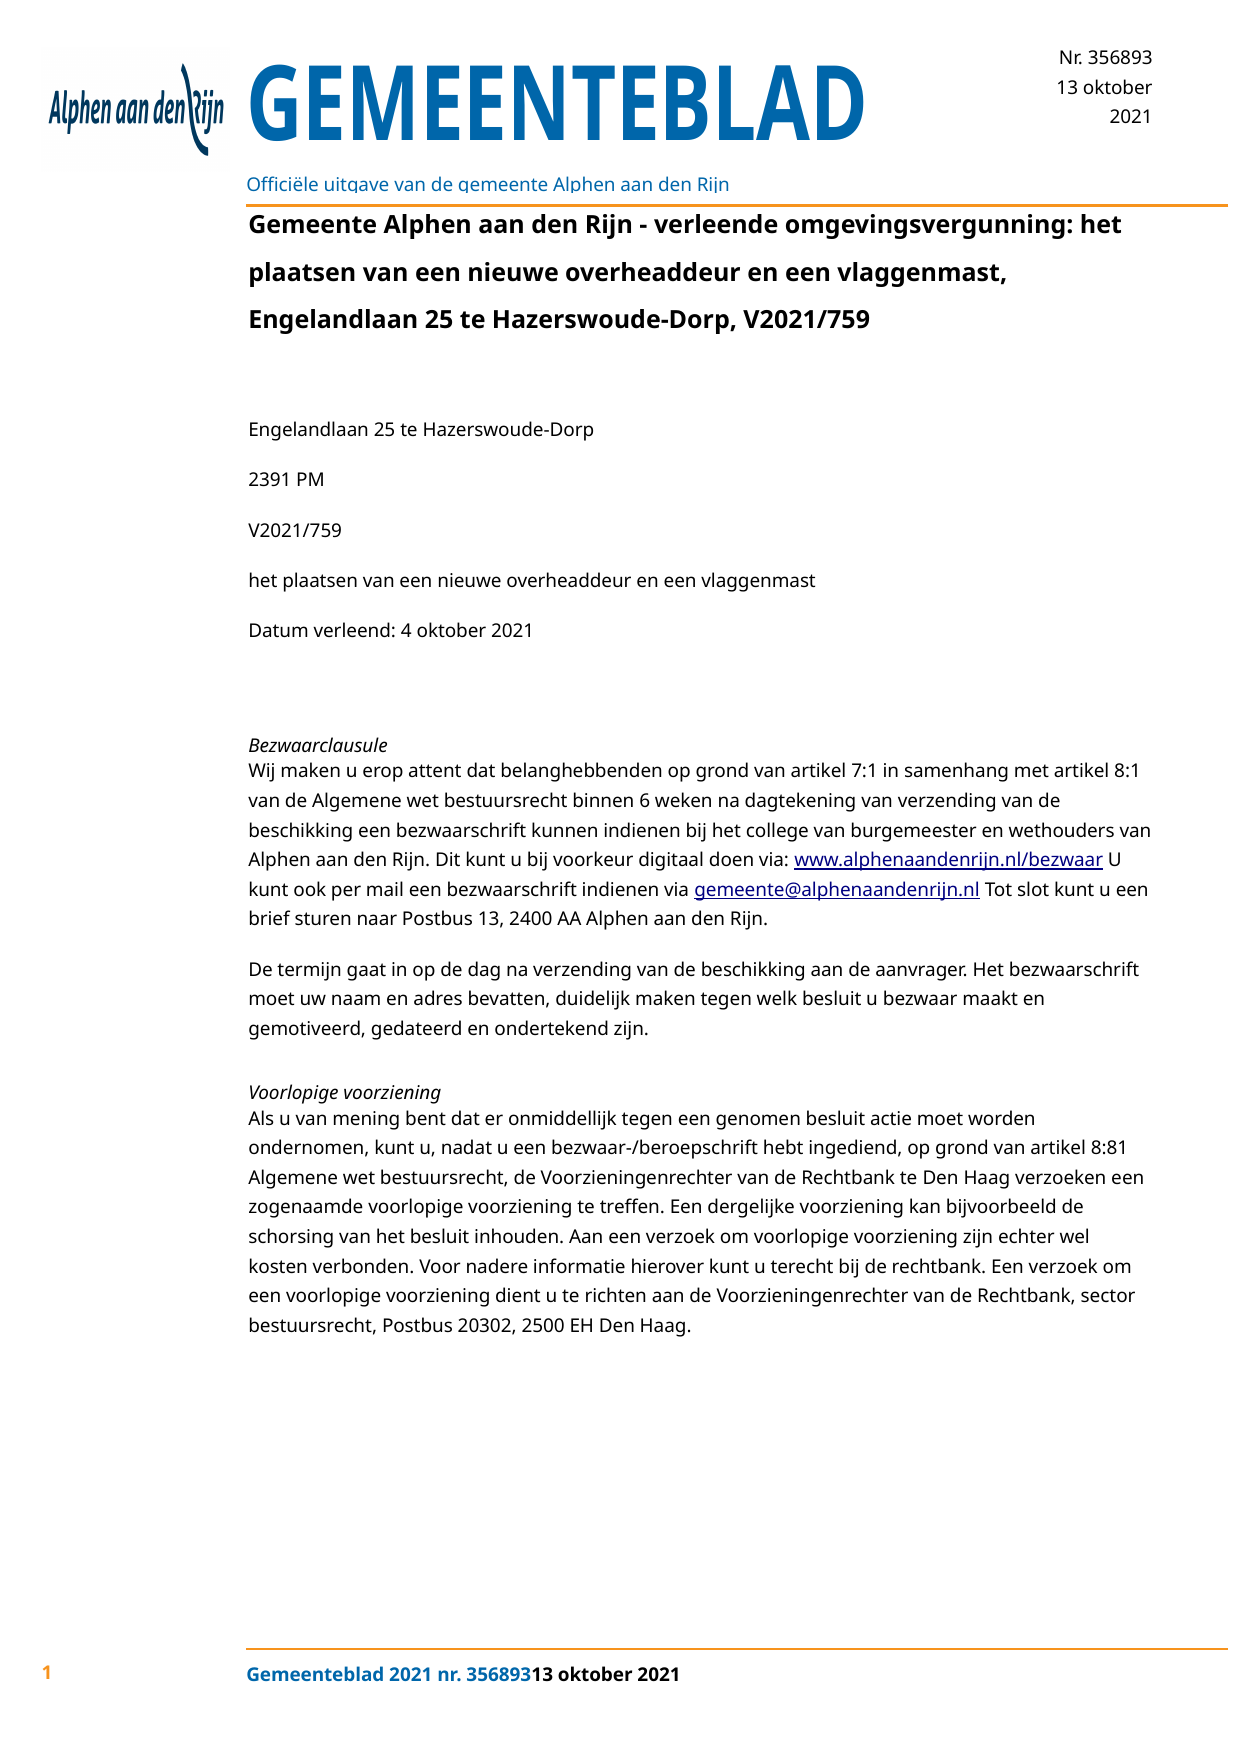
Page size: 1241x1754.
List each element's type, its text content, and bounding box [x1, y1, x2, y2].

text Wij maken u erop attent dat belanghebbenden op grond van artikel 7:1 in samenhang met artikel 8:1 van de Algemene wet bestuursrecht binnen 6 weken na dagtekening van verzending van de beschikking een bezwaarschrift kunnen indienen bij het college van burgemeester en wethouders van Alphen aan den Rijn. Dit kunt u bij voorkeur digitaal doen via: www.alphenaandenrijn.nl/bezwaar U kunt ook per mail een bezwaarschrift indienen via gemeente@alphenaandenrijn.nl Tot slot kunt u een brief sturen naar Postbus 13, 2400 AA Alphen aan den Rijn. [248, 758, 1152, 931]
text het plaatsen van een nieuwe overheaddeur en een vlaggenmast [248, 567, 1152, 593]
text Bezwaarclausule [248, 732, 1152, 758]
text Voorlopige voorziening [248, 1079, 1152, 1105]
text De termijn gaat in op de dag na verzending van de beschikking aan de aanvrager. Het bezwaarschrift moet uw naam en adres bevatten, duidelijk maken tegen welk besluit u bezwaar maakt en gemotiveerd, gedateerd en ondertekend zijn. [248, 956, 1152, 1041]
text Als u van mening bent dat er onmiddellijk tegen een genomen besluit actie moet worden ondernomen, kunt u, nadat u een bezwaar-/beroepschrift hebt ingediend, op grond van artikel 8:81 Algemene wet bestuursrecht, de Voorzieningenrechter van de Rechtbank te Den Haag verzoeken een zogenaamde voorlopige voorziening te treffen. Een dergelijke voorziening kan bijvoorbeeld de schorsing van het besluit inhouden. Aan een verzoek om voorlopige voorziening zijn echter wel kosten verbonden. Voor nadere informatie hierover kunt u terecht bij de rechtbank. Een verzoek om een voorlopige voorziening dient u te richten aan de Voorzieningenrechter van de Rechtbank, sector bestuursrecht, Postbus 20302, 2500 EH Den Haag. [248, 1105, 1152, 1338]
text Engelandlaan 25 te Hazerswoude-Dorp [248, 416, 1152, 442]
text Datum verleend: 4 oktober 2021 [248, 618, 1152, 643]
text V2021/759 [248, 517, 1152, 542]
text 2391 PM [248, 466, 1152, 492]
text Gemeente Alphen aan den Rijn - verleende omgevingsvergunning: het plaatsen van een nieuwe overheaddeur en een vlaggenmast, Engelandlaan 25 te Hazerswoude-Dorp, V2021/759 [248, 207, 1152, 336]
picture [41, 47, 231, 172]
